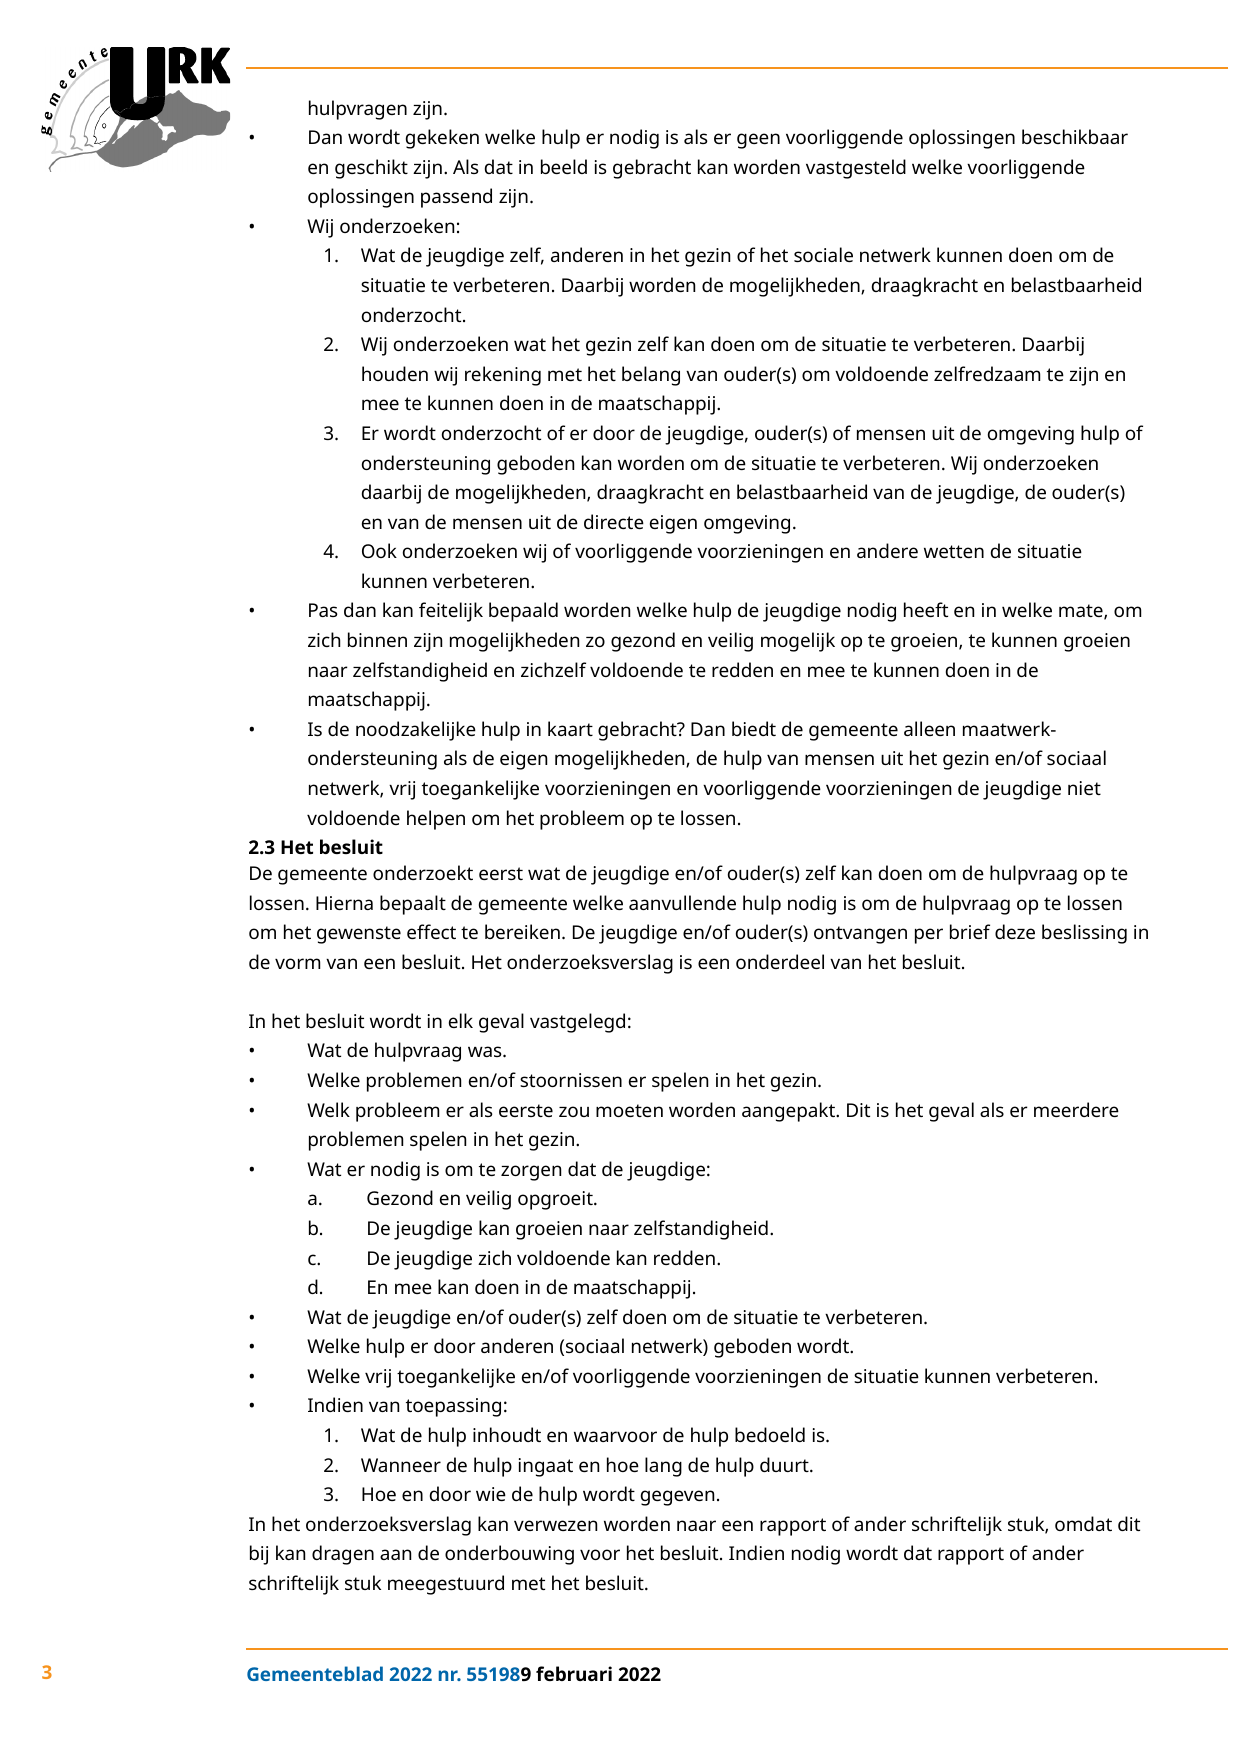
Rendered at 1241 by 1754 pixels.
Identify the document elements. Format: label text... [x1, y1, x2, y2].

list Welke hulp er door anderen (sociaal netwerk) geboden wordt. [248, 1333, 1152, 1359]
list Wat de jeugdige en/of ouder(s) zelf doen om de situatie te verbeteren. [248, 1304, 1152, 1329]
list hulpvragen zijn. [248, 95, 1152, 121]
list De jeugdige kan groeien naar zelfstandigheid. [307, 1215, 1152, 1241]
list Wat de jeugdige zelf, anderen in het gezin of het sociale netwerk kunnen doen om de situatie te verbeteren. Daarbij worden de mogelijkheden, draagkracht en belastbaarheid onderzocht. [323, 243, 1152, 328]
list Ook onderzoeken wij of voorliggende voorzieningen en andere wetten de situatie kunnen verbeteren. [323, 538, 1152, 594]
picture [41, 47, 231, 172]
list Welke problemen en/of stoornissen er spelen in het gezin. [248, 1067, 1152, 1093]
list Indien van toepassing: [248, 1393, 1152, 1418]
text In het onderzoeksverslag kan verwezen worden naar een rapport of ander schriftelijk stuk, omdat dit bij kan dragen aan de onderbouwing voor het besluit. Indien nodig wordt dat rapport of ander schriftelijk stuk meegestuurd met het besluit. [248, 1511, 1152, 1596]
list Wat de hulpvraag was. [248, 1038, 1152, 1063]
list Wat er nodig is om te zorgen dat de jeugdige: [248, 1156, 1152, 1182]
list En mee kan doen in de maatschappij. [307, 1274, 1152, 1300]
list Er wordt onderzocht of er door de jeugdige, ouder(s) of mensen uit de omgeving hulp of ondersteuning geboden kan worden om de situatie te verbeteren. Wij onderzoeken daarbij de mogelijkheden, draagkracht en belastbaarheid van de jeugdige, de ouder(s) en van de mensen uit de directe eigen omgeving. [323, 420, 1152, 535]
list Dan wordt gekeken welke hulp er nodig is als er geen voorliggende oplossingen beschikbaar en geschikt zijn. Als dat in beeld is gebracht kan worden vastgesteld welke voorliggende oplossingen passend zijn. [248, 124, 1152, 209]
list Wanneer de hulp ingaat en hoe lang de hulp duurt. [323, 1452, 1152, 1477]
text 2.3 Het besluit [248, 834, 1152, 860]
list De jeugdige zich voldoende kan redden. [307, 1245, 1152, 1270]
list Is de noodzakelijke hulp in kaart gebracht? Dan biedt de gemeente alleen maatwerk-ondersteuning als de eigen mogelijkheden, de hulp van mensen uit het gezin en/of sociaal netwerk, vrij toegankelijke voorzieningen en voorliggende voorzieningen de jeugdige niet voldoende helpen om het probleem op te lossen. [248, 716, 1152, 831]
list Welke vrij toegankelijke en/of voorliggende voorzieningen de situatie kunnen verbeteren. [248, 1363, 1152, 1389]
list Welk probleem er als eerste zou moeten worden aangepakt. Dit is het geval als er meerdere problemen spelen in het gezin. [248, 1097, 1152, 1152]
list Gezond en veilig opgroeit. [307, 1186, 1152, 1211]
list Pas dan kan feitelijk bepaald worden welke hulp de jeugdige nodig heeft en in welke mate, om zich binnen zijn mogelijkheden zo gezond en veilig mogelijk op te groeien, te kunnen groeien naar zelfstandigheid en zichzelf voldoende te redden en mee te kunnen doen in de maatschappij. [248, 598, 1152, 712]
list Wij onderzoeken: [248, 213, 1152, 239]
text In het besluit wordt in elk geval vastgelegd: [248, 1008, 1152, 1034]
text De gemeente onderzoekt eerst wat de jeugdige en/of ouder(s) zelf kan doen om de hulpvraag op te lossen. Hierna bepaalt de gemeente welke aanvullende hulp nodig is om de hulpvraag op te lossen om het gewenste effect te bereiken. De jeugdige en/of ouder(s) ontvangen per brief deze beslissing in de vorm van een besluit. Het onderzoeksverslag is een onderdeel van het besluit. [248, 860, 1152, 974]
list Wij onderzoeken wat het gezin zelf kan doen om de situatie te verbeteren. Daarbij houden wij rekening met het belang van ouder(s) om voldoende zelfredzaam te zijn en mee te kunnen doen in de maatschappij. [323, 331, 1152, 416]
list Hoe en door wie de hulp wordt gegeven. [323, 1481, 1152, 1507]
list Wat de hulp inhoudt en waarvoor de hulp bedoeld is. [323, 1422, 1152, 1448]
